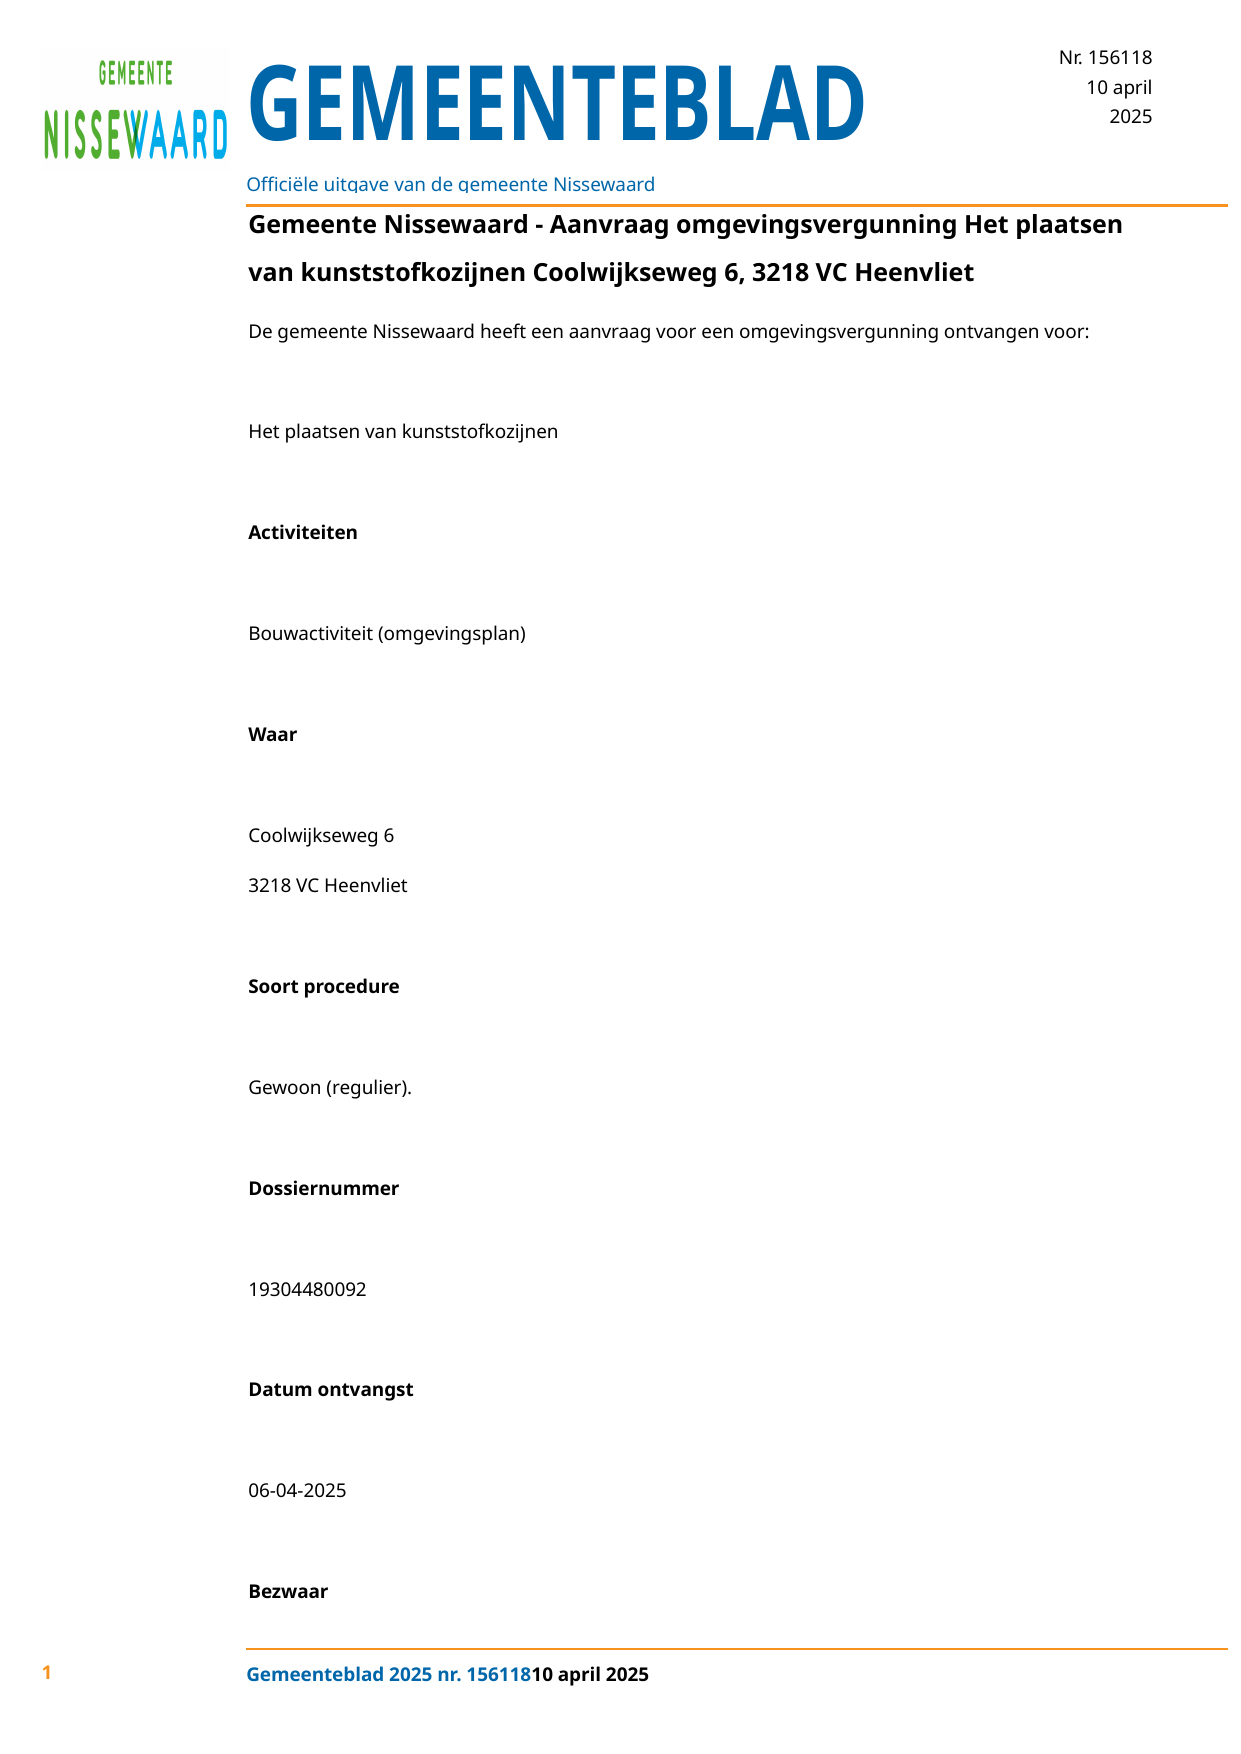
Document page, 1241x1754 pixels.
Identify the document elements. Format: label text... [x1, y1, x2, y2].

text Coolwijkseweg 6 [248, 822, 1152, 848]
text Gewoon (regulier). [248, 1074, 1152, 1100]
text Gemeente Nissewaard - Aanvraag omgevingsvergunning Het plaatsen van kunststofkozijnen Coolwijkseweg 6, 3218 VC Heenvliet [248, 207, 1152, 288]
text Datum ontvangst [248, 1377, 1152, 1402]
text Activiteiten [248, 519, 1152, 545]
text 19304480092 [248, 1276, 1152, 1302]
text Bezwaar [248, 1578, 1152, 1604]
text 3218 VC Heenvliet [248, 872, 1152, 898]
text Waar [248, 721, 1152, 747]
text De gemeente Nissewaard heeft een aanvraag voor een omgevingsvergunning ontvangen voor: [248, 318, 1152, 344]
text Het plaatsen van kunststofkozijnen [248, 419, 1152, 444]
text Dossiernummer [248, 1175, 1152, 1201]
text Bouwactiviteit (omgevingsplan) [248, 620, 1152, 646]
text Soort procedure [248, 973, 1152, 999]
text 06-04-2025 [248, 1477, 1152, 1503]
picture [41, 47, 231, 172]
